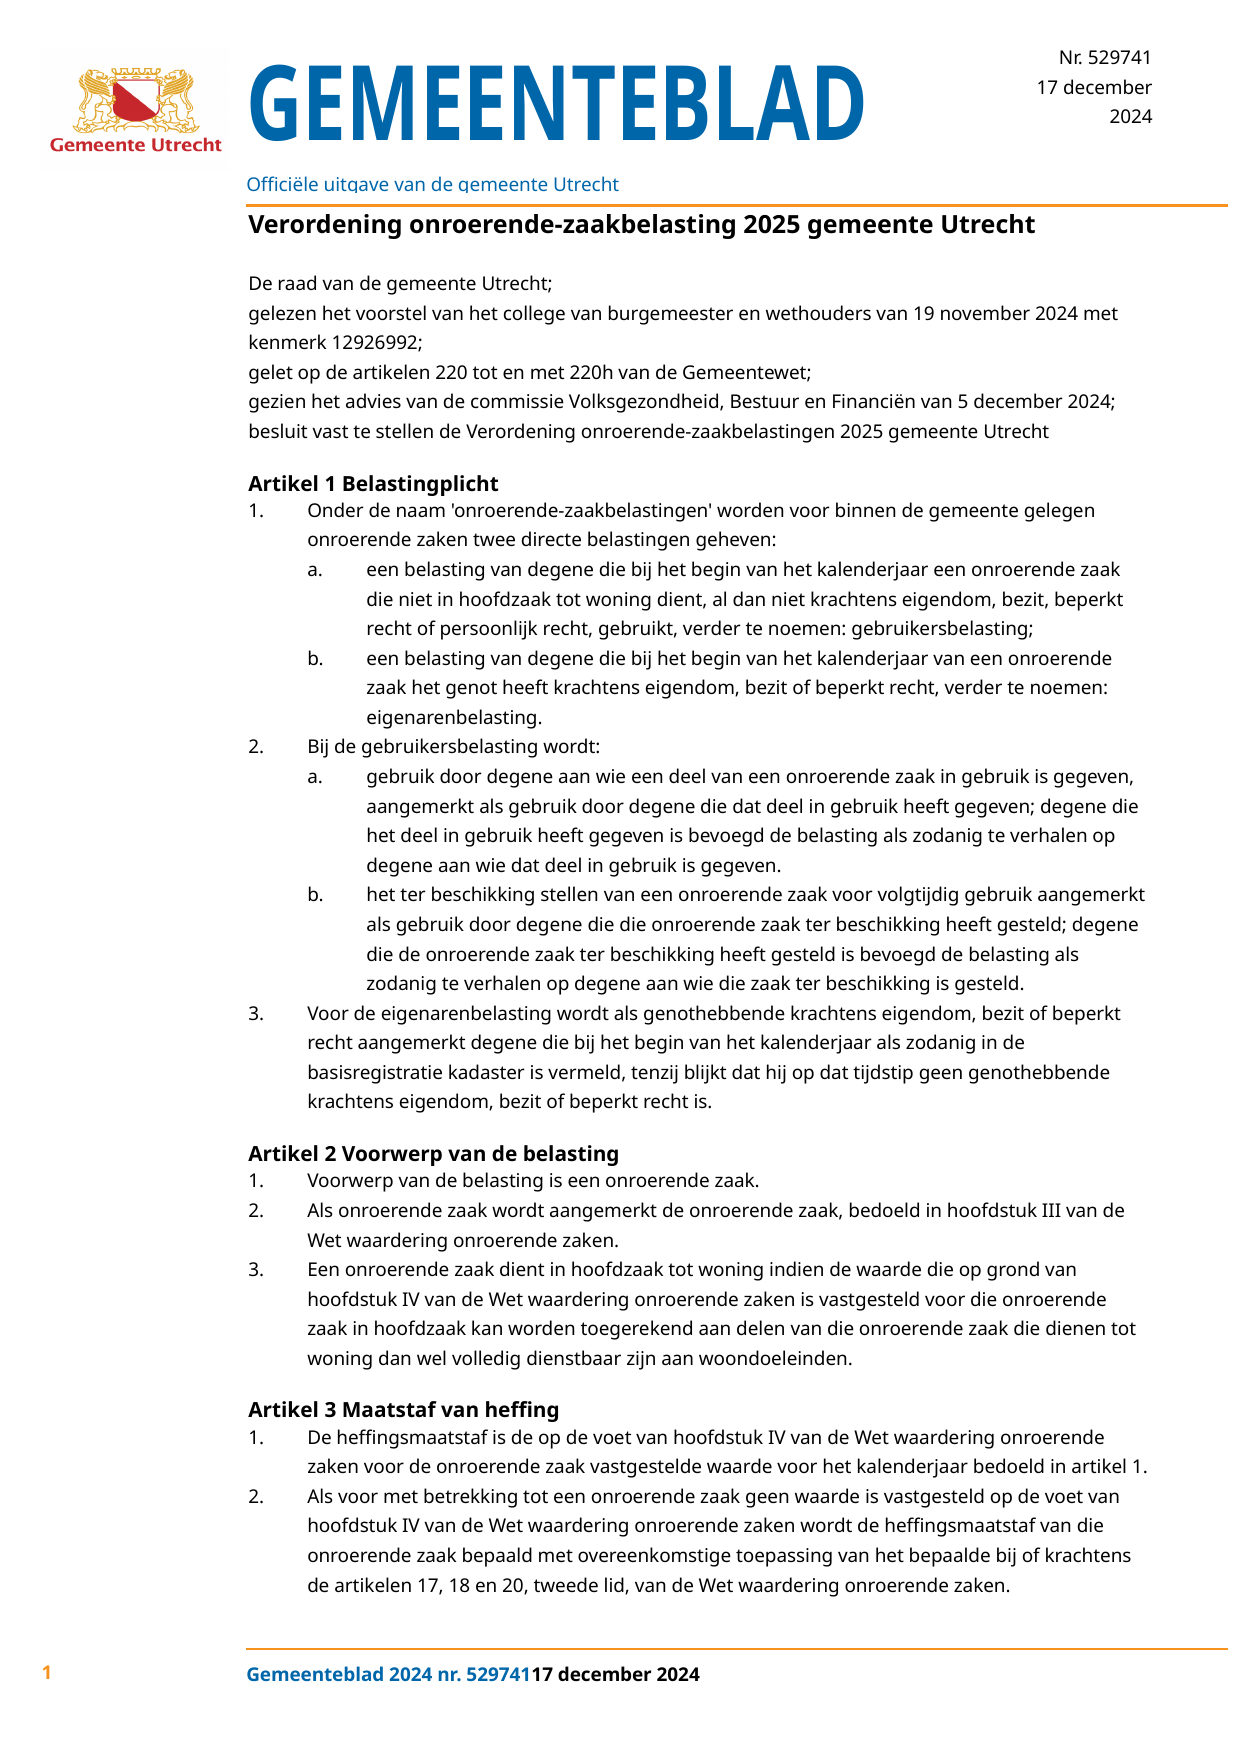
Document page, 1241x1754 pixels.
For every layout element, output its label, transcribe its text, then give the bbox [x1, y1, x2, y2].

list De heffingsmaatstaf is de op de voet van hoofdstuk IV van de Wet waardering onroerende zaken voor de onroerende zaak vastgestelde waarde voor het kalenderjaar bedoeld in artikel 1. [248, 1424, 1152, 1479]
text De raad van de gemeente Utrecht; [248, 270, 1152, 296]
text gelet op de artikelen 220 tot en met 220h van de Gemeentewet; [248, 359, 1152, 385]
text gelezen het voorstel van het college van burgemeester en wethouders van 19 november 2024 met kenmerk 12926992; [248, 300, 1152, 355]
text Verordening onroerende-zaakbelasting 2025 gemeente Utrecht [248, 207, 1152, 241]
text Artikel 3 Maatstaf van heffing [248, 1396, 1152, 1424]
text gezien het advies van de commissie Volksgezondheid, Bestuur en Financiën van 5 december 2024; [248, 389, 1152, 414]
list het ter beschikking stellen van een onroerende zaak voor volgtijdig gebruik aangemerkt als gebruik door degene die die onroerende zaak ter beschikking heeft gesteld; degene die de onroerende zaak ter beschikking heeft gesteld is bevoegd de belasting als zodanig te verhalen op degene aan wie die zaak ter beschikking is gesteld. [307, 882, 1152, 996]
picture [41, 47, 231, 172]
list gebruik door degene aan wie een deel van een onroerende zaak in gebruik is gegeven, aangemerkt als gebruik door degene die dat deel in gebruik heeft gegeven; degene die het deel in gebruik heeft gegeven is bevoegd de belasting als zodanig te verhalen op degene aan wie dat deel in gebruik is gegeven. [307, 763, 1152, 878]
text Artikel 1 Belastingplicht [248, 469, 1152, 497]
list Onder de naam 'onroerende-zaakbelastingen' worden voor binnen de gemeente gelegen onroerende zaken twee directe belastingen geheven: [248, 497, 1152, 552]
list Bij de gebruikersbelasting wordt: [248, 734, 1152, 759]
list een belasting van degene die bij het begin van het kalenderjaar een onroerende zaak die niet in hoofdzaak tot woning dient, al dan niet krachtens eigendom, bezit, beperkt recht of persoonlijk recht, gebruikt, verder te noemen: gebruikersbelasting; [307, 556, 1152, 641]
text besluit vast te stellen de Verordening onroerende-zaakbelastingen 2025 gemeente Utrecht [248, 418, 1152, 444]
list Voorwerp van de belasting is een onroerende zaak. [248, 1168, 1152, 1193]
list Een onroerende zaak dient in hoofdzaak tot woning indien de waarde die op grond van hoofdstuk IV van de Wet waardering onroerende zaken is vastgesteld voor die onroerende zaak in hoofdzaak kan worden toegerekend aan delen van die onroerende zaak die dienen tot woning dan wel volledig dienstbaar zijn aan woondoeleinden. [248, 1256, 1152, 1371]
list Als voor met betrekking tot een onroerende zaak geen waarde is vastgesteld op de voet van hoofdstuk IV van de Wet waardering onroerende zaken wordt de heffingsmaatstaf van die onroerende zaak bepaald met overeenkomstige toepassing van het bepaalde bij of krachtens de artikelen 17, 18 en 20, tweede lid, van de Wet waardering onroerende zaken. [248, 1483, 1152, 1598]
list Als onroerende zaak wordt aangemerkt de onroerende zaak, bedoeld in hoofdstuk III van de Wet waardering onroerende zaken. [248, 1197, 1152, 1252]
list een belasting van degene die bij het begin van het kalenderjaar van een onroerende zaak het genot heeft krachtens eigendom, bezit of beperkt recht, verder te noemen: eigenarenbelasting. [307, 645, 1152, 730]
text Artikel 2 Voorwerp van de belasting [248, 1139, 1152, 1168]
list Voor de eigenarenbelasting wordt als genothebbende krachtens eigendom, bezit of beperkt recht aangemerkt degene die bij het begin van het kalenderjaar als zodanig in de basisregistratie kadaster is vermeld, tenzij blijkt dat hij op dat tijdstip geen genothebbende krachtens eigendom, bezit of beperkt recht is. [248, 1000, 1152, 1114]
